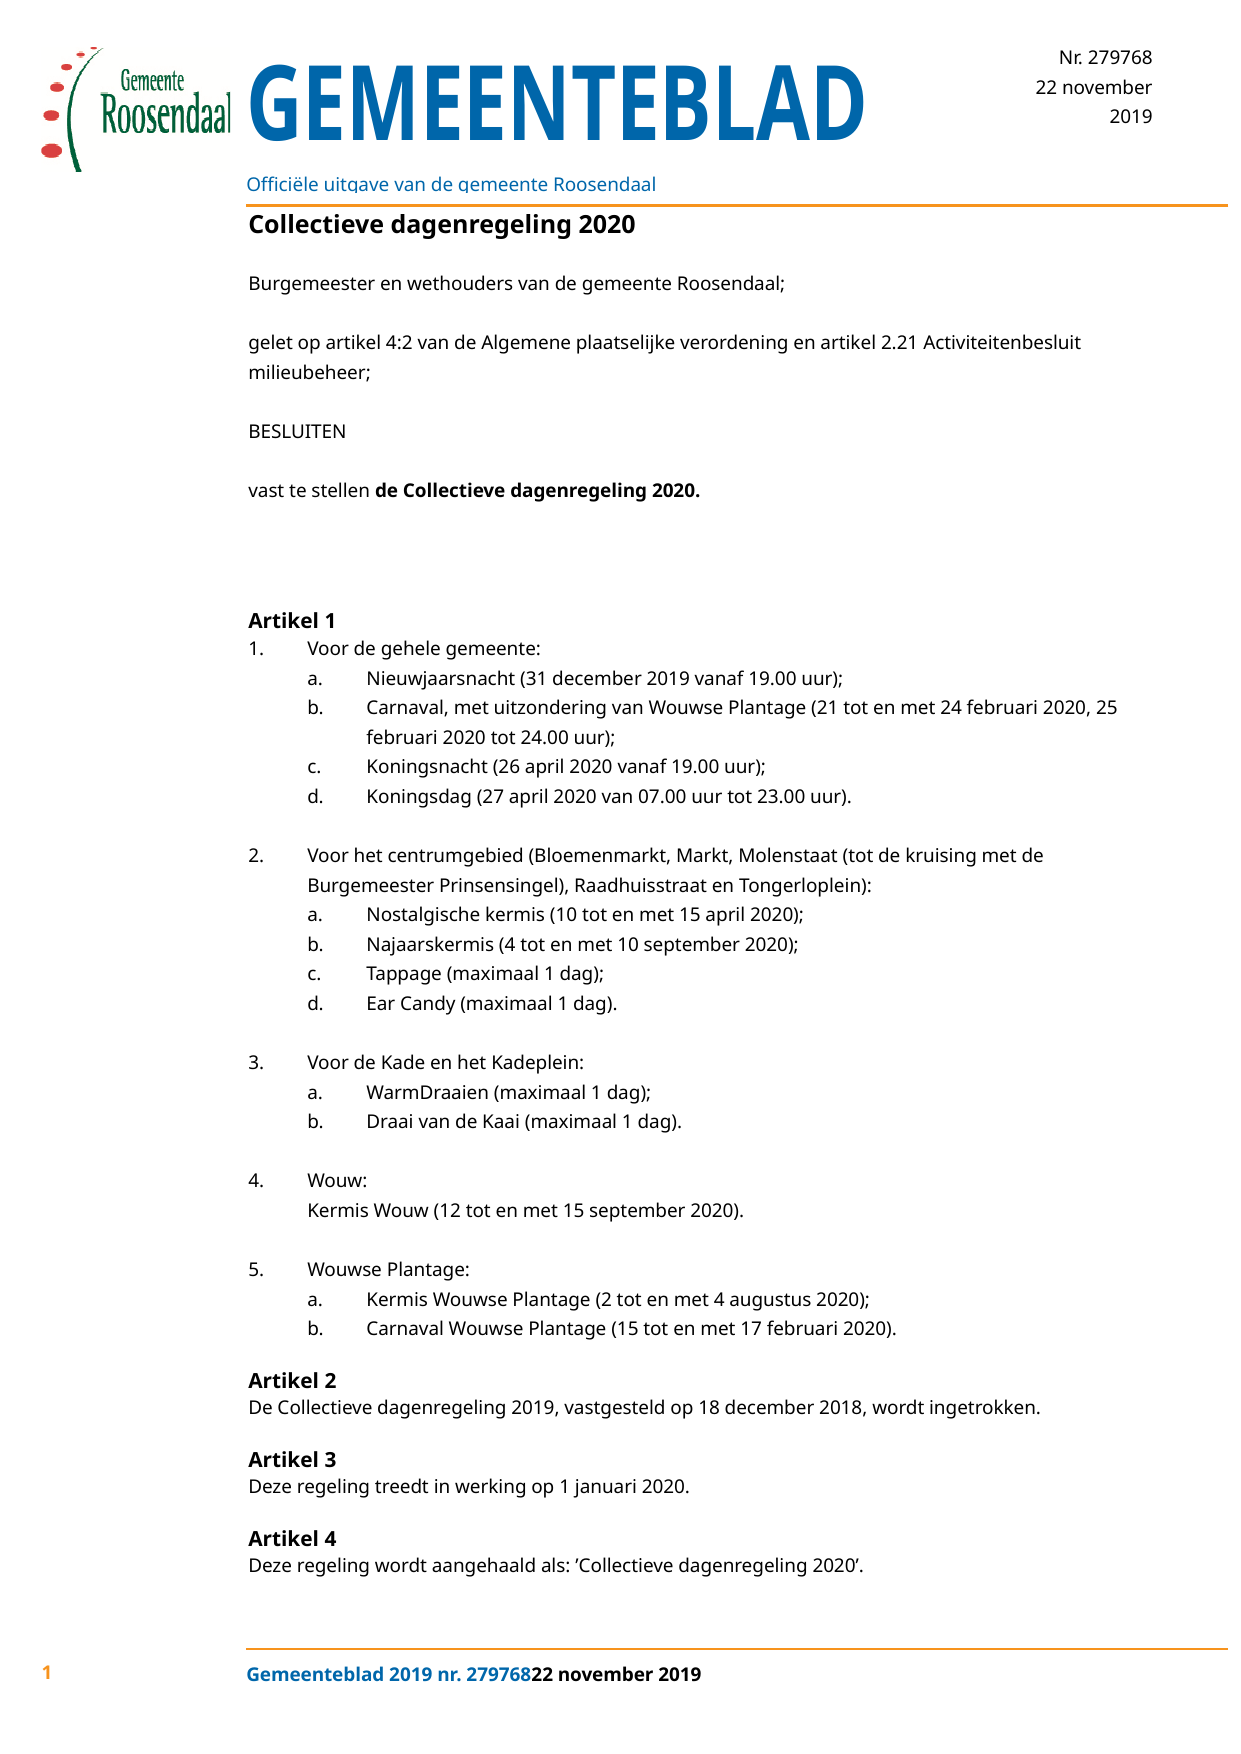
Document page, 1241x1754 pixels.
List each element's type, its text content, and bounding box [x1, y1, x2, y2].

list Koningsnacht (26 april 2020 vanaf 19.00 uur); [307, 753, 1152, 779]
text Artikel 1 [248, 607, 1152, 635]
list WarmDraaien (maximaal 1 dag); [307, 1079, 1152, 1104]
text Artikel 2 [248, 1366, 1152, 1394]
text gelet op artikel 4:2 van de Algemene plaatselijke verordening en artikel 2.21 Activiteitenbesluit milieubeheer; [248, 329, 1152, 385]
text Collectieve dagenregeling 2020 [248, 207, 1152, 241]
list Wouwse Plantage: [248, 1256, 1152, 1282]
list Najaarskermis (4 tot en met 10 september 2020); [307, 931, 1152, 957]
text Artikel 3 [248, 1445, 1152, 1473]
list Tappage (maximaal 1 dag); [307, 961, 1152, 986]
text De Collectieve dagenregeling 2019, vastgesteld op 18 december 2018, wordt ingetrokken. [248, 1394, 1152, 1420]
list Draai van de Kaai (maximaal 1 dag). [307, 1108, 1152, 1134]
list Voor het centrumgebied (Bloemenmarkt, Markt, Molenstaat (tot de kruising met de Burgemeester Prinsensingel), Raadhuisstraat en Tongerloplein): [248, 842, 1152, 897]
picture [41, 47, 231, 172]
text Artikel 4 [248, 1524, 1152, 1552]
list Kermis Wouwse Plantage (2 tot en met 4 augustus 2020); [307, 1286, 1152, 1312]
list Wouw: [248, 1168, 1152, 1193]
list Voor de gehele gemeente: [248, 635, 1152, 661]
text Deze regeling wordt aangehaald als: ’Collectieve dagenregeling 2020’. [248, 1552, 1152, 1578]
list Nieuwjaarsnacht (31 december 2019 vanaf 19.00 uur); [307, 665, 1152, 690]
list Voor de Kade en het Kadeplein: [248, 1049, 1152, 1075]
list Ear Candy (maximaal 1 dag). [307, 990, 1152, 1016]
list Carnaval Wouwse Plantage (15 tot en met 17 februari 2020). [307, 1316, 1152, 1341]
text BESLUITEN [248, 418, 1152, 444]
list Nostalgische kermis (10 tot en met 15 april 2020); [307, 901, 1152, 927]
list Kermis Wouw (12 tot en met 15 september 2020). [248, 1197, 1152, 1223]
text Burgemeester en wethouders van de gemeente Roosendaal; [248, 270, 1152, 296]
text vast te stellen de Collectieve dagenregeling 2020. [248, 477, 1152, 503]
list Carnaval, met uitzondering van Wouwse Plantage (21 tot en met 24 februari 2020, 25 februari 2020 tot 24.00 uur); [307, 694, 1152, 749]
list Koningsdag (27 april 2020 van 07.00 uur tot 23.00 uur). [307, 783, 1152, 809]
text Deze regeling treedt in werking op 1 januari 2020. [248, 1473, 1152, 1499]
